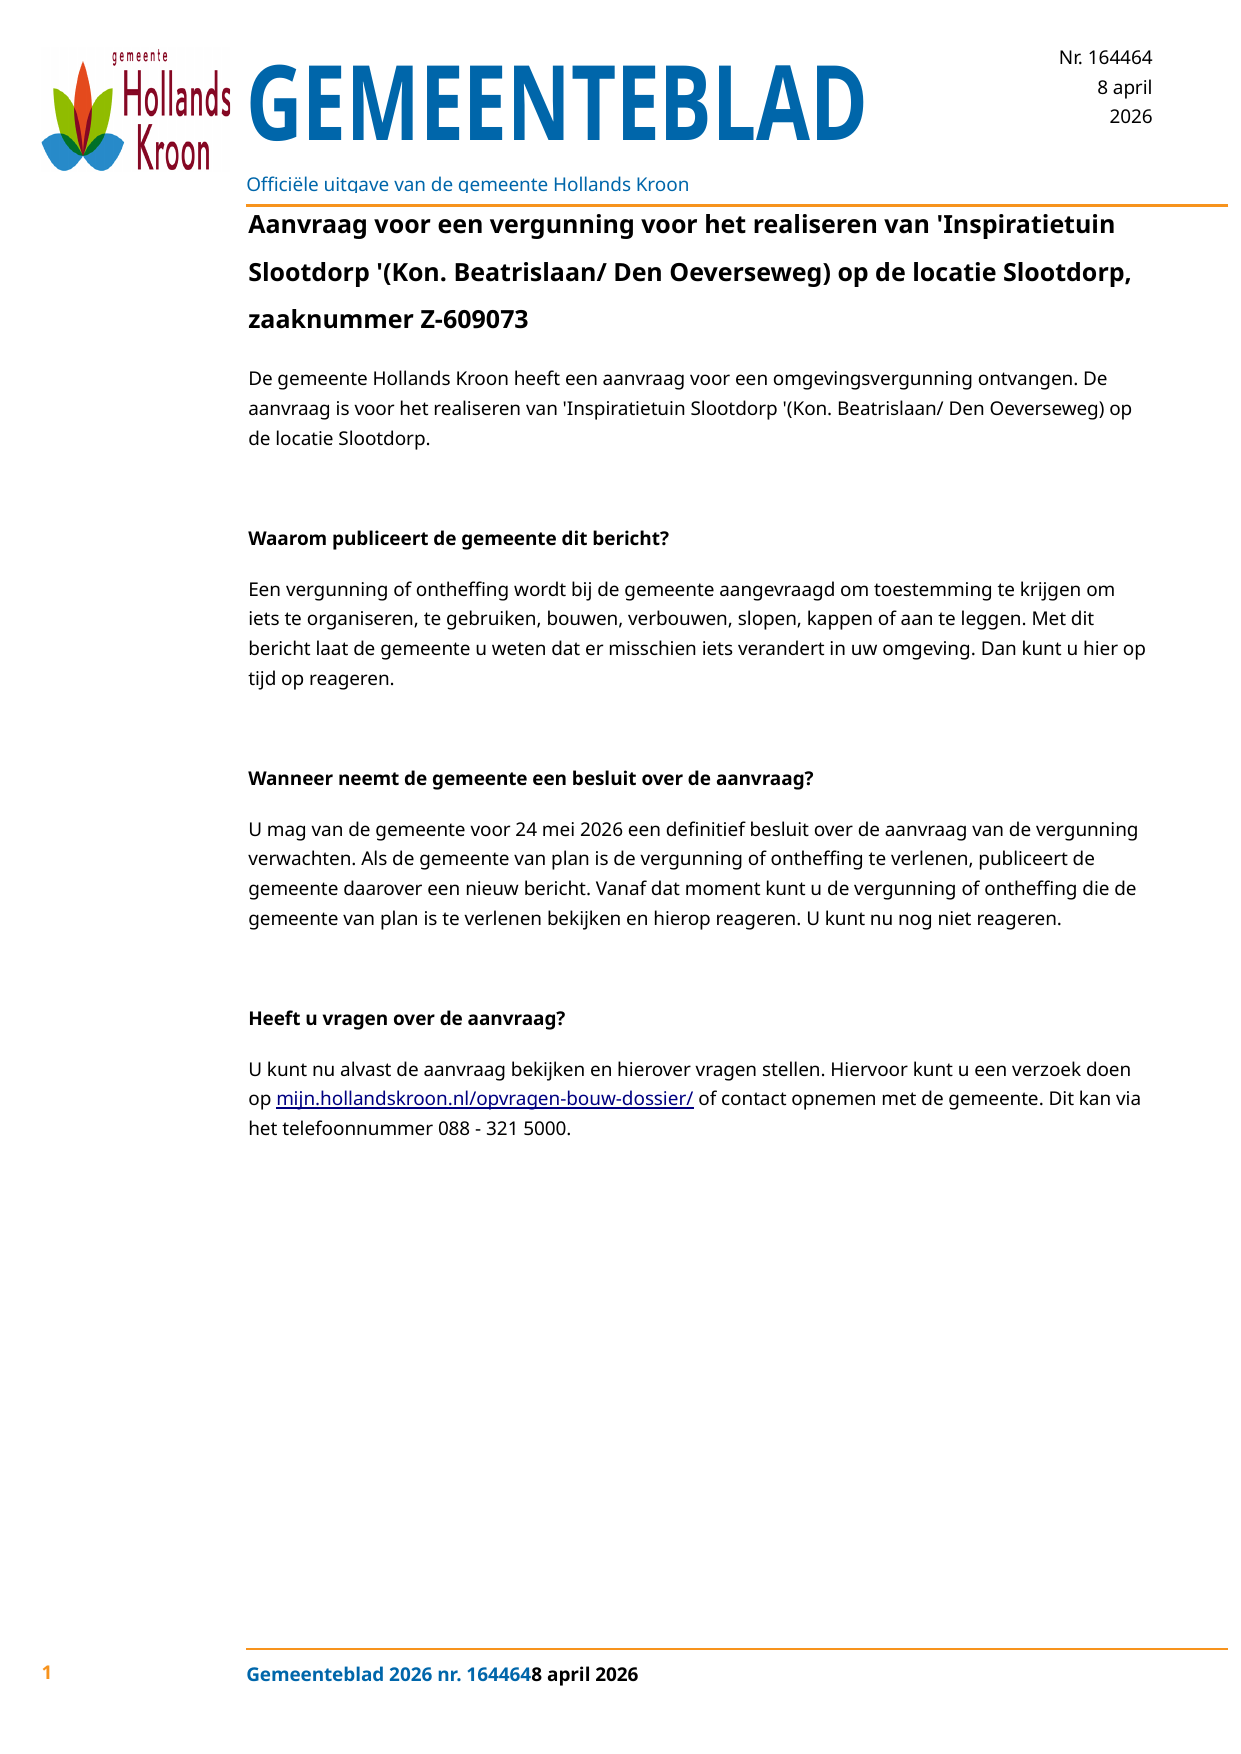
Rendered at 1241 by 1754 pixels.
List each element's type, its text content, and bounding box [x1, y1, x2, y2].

text Heeft u vragen over de aanvraag? [248, 1006, 1152, 1031]
text Een vergunning of ontheffing wordt bij de gemeente aangevraagd om toestemming te krijgen om iets te organiseren, te gebruiken, bouwen, verbouwen, slopen, kappen of aan te leggen. Met dit bericht laat de gemeente u weten dat er misschien iets verandert in uw omgeving. Dan kunt u hier op tijd op reageren. [248, 576, 1152, 690]
text U mag van de gemeente voor 24 mei 2026 een definitief besluit over de aanvraag van de vergunning verwachten. Als de gemeente van plan is de vergunning of ontheffing te verlenen, publiceert de gemeente daarover een nieuw bericht. Vanaf dat moment kunt u de vergunning of ontheffing die de gemeente van plan is te verlenen bekijken en hierop reageren. U kunt nu nog niet reageren. [248, 816, 1152, 930]
text U kunt nu alvast de aanvraag bekijken en hierover vragen stellen. Hiervoor kunt u een verzoek doen op mijn.hollandskroon.nl/opvragen-bouw-dossier/ of contact opnemen met de gemeente. Dit kan via het telefoonnummer 088 - 321 5000. [248, 1056, 1152, 1141]
picture [41, 47, 231, 172]
text Wanneer neemt de gemeente een besluit over de aanvraag? [248, 766, 1152, 791]
text Waarom publiceert de gemeente dit bericht? [248, 526, 1152, 551]
text Aanvraag voor een vergunning voor het realiseren van 'Inspiratietuin Slootdorp '(Kon. Beatrislaan/ Den Oeverseweg) op de locatie Slootdorp, zaaknummer Z-609073 [248, 207, 1152, 336]
text De gemeente Hollands Kroon heeft een aanvraag voor een omgevingsvergunning ontvangen. De aanvraag is voor het realiseren van 'Inspiratietuin Slootdorp '(Kon. Beatrislaan/ Den Oeverseweg) op de locatie Slootdorp. [248, 366, 1152, 450]
